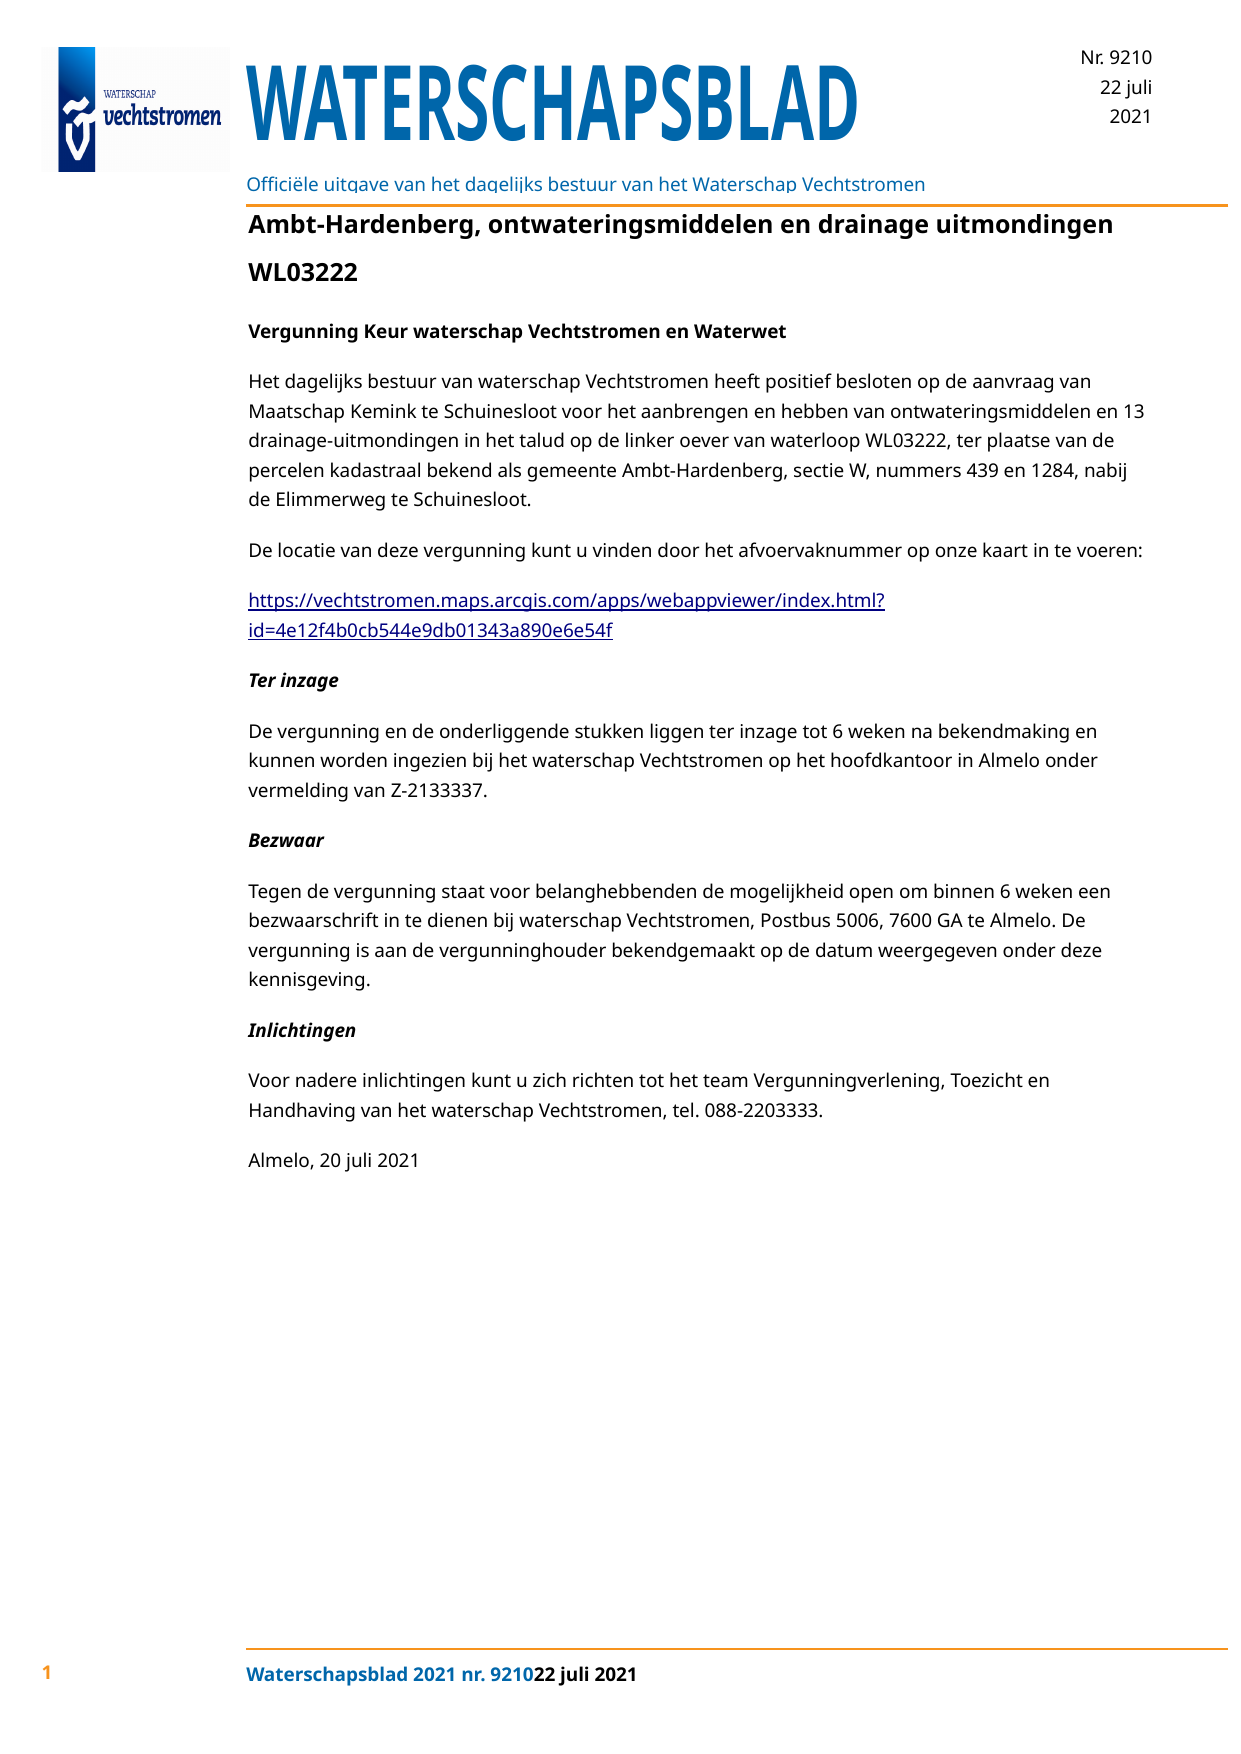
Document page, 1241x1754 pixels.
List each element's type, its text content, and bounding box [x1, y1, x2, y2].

text Inlichtingen [248, 1017, 1152, 1043]
text De locatie van deze vergunning kunt u vinden door het afvoervaknummer op onze kaart in te voeren: [248, 537, 1152, 563]
text https://vechtstromen.maps.arcgis.com/apps/webappviewer/index.html?id=4e12f4b0cb544e9db01343a890e6e54f [248, 587, 1152, 643]
text De vergunning en de onderliggende stukken liggen ter inzage tot 6 weken na bekendmaking en kunnen worden ingezien bij het waterschap Vechtstromen op het hoofdkantoor in Almelo onder vermelding van Z-2133337. [248, 718, 1152, 803]
text Het dagelijks bestuur van waterschap Vechtstromen heeft positief besloten op de aanvraag van Maatschap Kemink te Schuinesloot voor het aanbrengen en hebben van ontwateringsmiddelen en 13 drainage-uitmondingen in het talud op de linker oever van waterloop WL03222, ter plaatse van de percelen kadastraal bekend als gemeente Ambt-Hardenberg, sectie W, nummers 439 en 1284, nabij de Elimmerweg te Schuinesloot. [248, 368, 1152, 512]
text Ter inzage [248, 667, 1152, 693]
text Almelo, 20 juli 2021 [248, 1147, 1152, 1173]
text Tegen de vergunning staat voor belanghebbenden de mogelijkheid open om binnen 6 weken een bezwaarschrift in te dienen bij waterschap Vechtstromen, Postbus 5006, 7600 GA te Almelo. De vergunning is aan de vergunninghouder bekendgemaakt op de datum weergegeven onder deze kennisgeving. [248, 878, 1152, 992]
text Ambt-Hardenberg, ontwateringsmiddelen en drainage uitmondingen WL03222 [248, 207, 1152, 288]
text Voor nadere inlichtingen kunt u zich richten tot het team Vergunningverlening, Toezicht en Handhaving van het waterschap Vechtstromen, tel. 088-2203333. [248, 1067, 1152, 1123]
text Vergunning Keur waterschap Vechtstromen en Waterwet [248, 318, 1152, 344]
text Bezwaar [248, 827, 1152, 853]
picture [41, 47, 231, 172]
